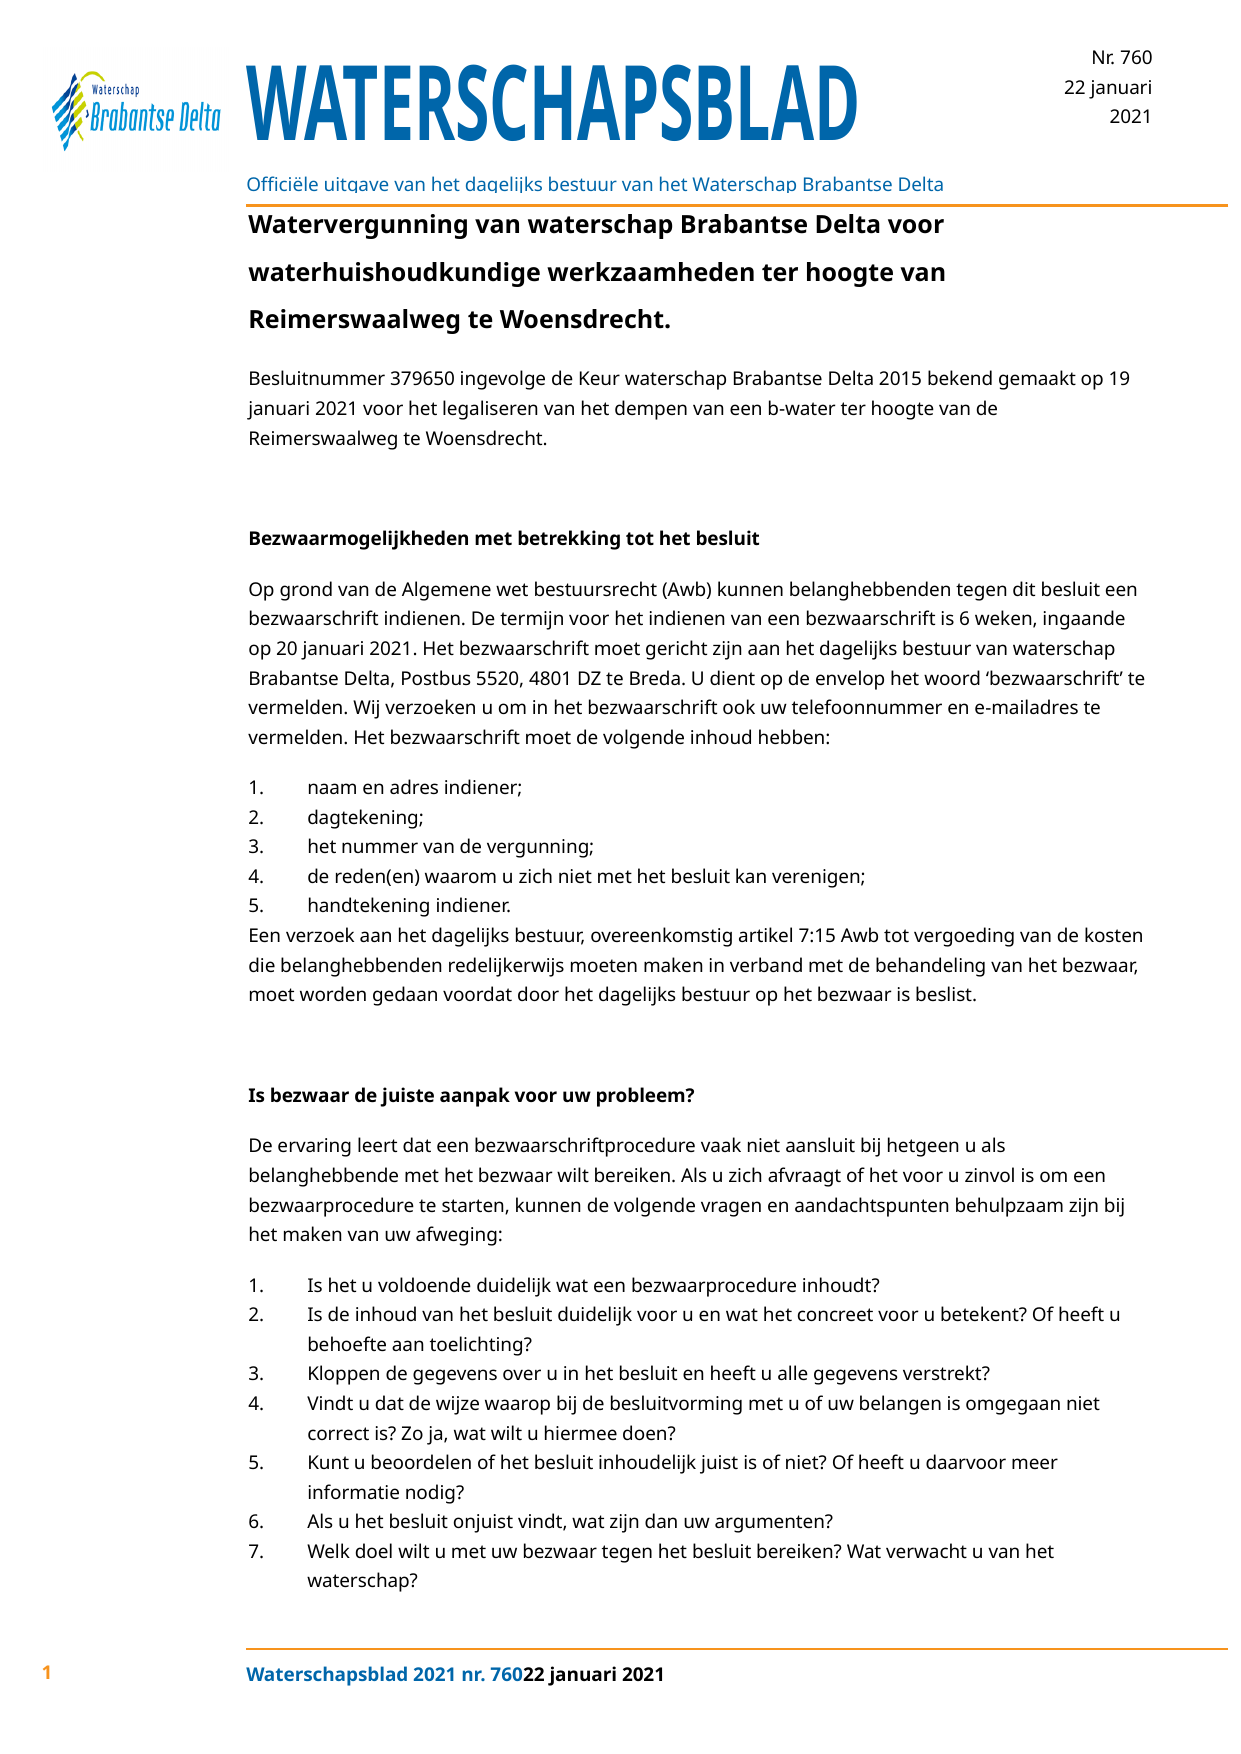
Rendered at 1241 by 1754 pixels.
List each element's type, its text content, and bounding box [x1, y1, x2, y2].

list Is de inhoud van het besluit duidelijk voor u en wat het concreet voor u betekent? Of heeft u behoefte aan toelichting? [248, 1301, 1152, 1357]
list Is het u voldoende duidelijk wat een bezwaarprocedure inhoudt? [248, 1272, 1152, 1297]
list Kloppen de gegevens over u in het besluit en heeft u alle gegevens verstrekt? [248, 1361, 1152, 1386]
text Bezwaarmogelijkheden met betrekking tot het besluit [248, 526, 1152, 551]
list Als u het besluit onjuist vindt, wat zijn dan uw argumenten? [248, 1508, 1152, 1534]
picture [41, 47, 231, 172]
text Watervergunning van waterschap Brabantse Delta voor waterhuishoudkundige werkzaamheden ter hoogte van Reimerswaalweg te Woensdrecht. [248, 207, 1152, 336]
list dagtekening; [248, 804, 1152, 829]
list de reden(en) waarom u zich niet met het besluit kan verenigen; [248, 863, 1152, 889]
list het nummer van de vergunning; [248, 833, 1152, 859]
list naam en adres indiener; [248, 774, 1152, 800]
text Is bezwaar de juiste aanpak voor uw probleem? [248, 1082, 1152, 1108]
text Op grond van de Algemene wet bestuursrecht (Awb) kunnen belanghebbenden tegen dit besluit een bezwaarschrift indienen. De termijn voor het indienen van een bezwaarschrift is 6 weken, ingaande op 20 januari 2021. Het bezwaarschrift moet gericht zijn aan het dagelijks bestuur van waterschap Brabantse Delta, Postbus 5520, 4801 DZ te Breda. U dient op de envelop het woord ‘bezwaarschrift’ te vermelden. Wij verzoeken u om in het bezwaarschrift ook uw telefoonnummer en e‑mailadres te vermelden. Het bezwaarschrift moet de volgende inhoud hebben: [248, 576, 1152, 749]
list Welk doel wilt u met uw bezwaar tegen het besluit bereiken? Wat verwacht u van het waterschap? [248, 1538, 1152, 1593]
text Een verzoek aan het dagelijks bestuur, overeenkomstig artikel 7:15 Awb tot vergoeding van de kosten die belanghebbenden redelijkerwijs moeten maken in verband met de behandeling van het bezwaar, moet worden gedaan voordat door het dagelijks bestuur op het bezwaar is beslist. [248, 922, 1152, 1007]
text De ervaring leert dat een bezwaarschriftprocedure vaak niet aansluit bij hetgeen u als belanghebbende met het bezwaar wilt bereiken. Als u zich afvraagt of het voor u zinvol is om een bezwaarprocedure te starten, kunnen de volgende vragen en aandachtspunten behulpzaam zijn bij het maken van uw afweging: [248, 1133, 1152, 1247]
list Vindt u dat de wijze waarop bij de besluitvorming met u of uw belangen is omgegaan niet correct is? Zo ja, wat wilt u hiermee doen? [248, 1390, 1152, 1445]
list Kunt u beoordelen of het besluit inhoudelijk juist is of niet? Of heeft u daarvoor meer informatie nodig? [248, 1449, 1152, 1504]
list handtekening indiener. [248, 893, 1152, 918]
text Besluitnummer 379650 ingevolge de Keur waterschap Brabantse Delta 2015 bekend gemaakt op 19 januari 2021 voor het legaliseren van het dempen van een b-water ter hoogte van de Reimerswaalweg te Woensdrecht. [248, 366, 1152, 450]
